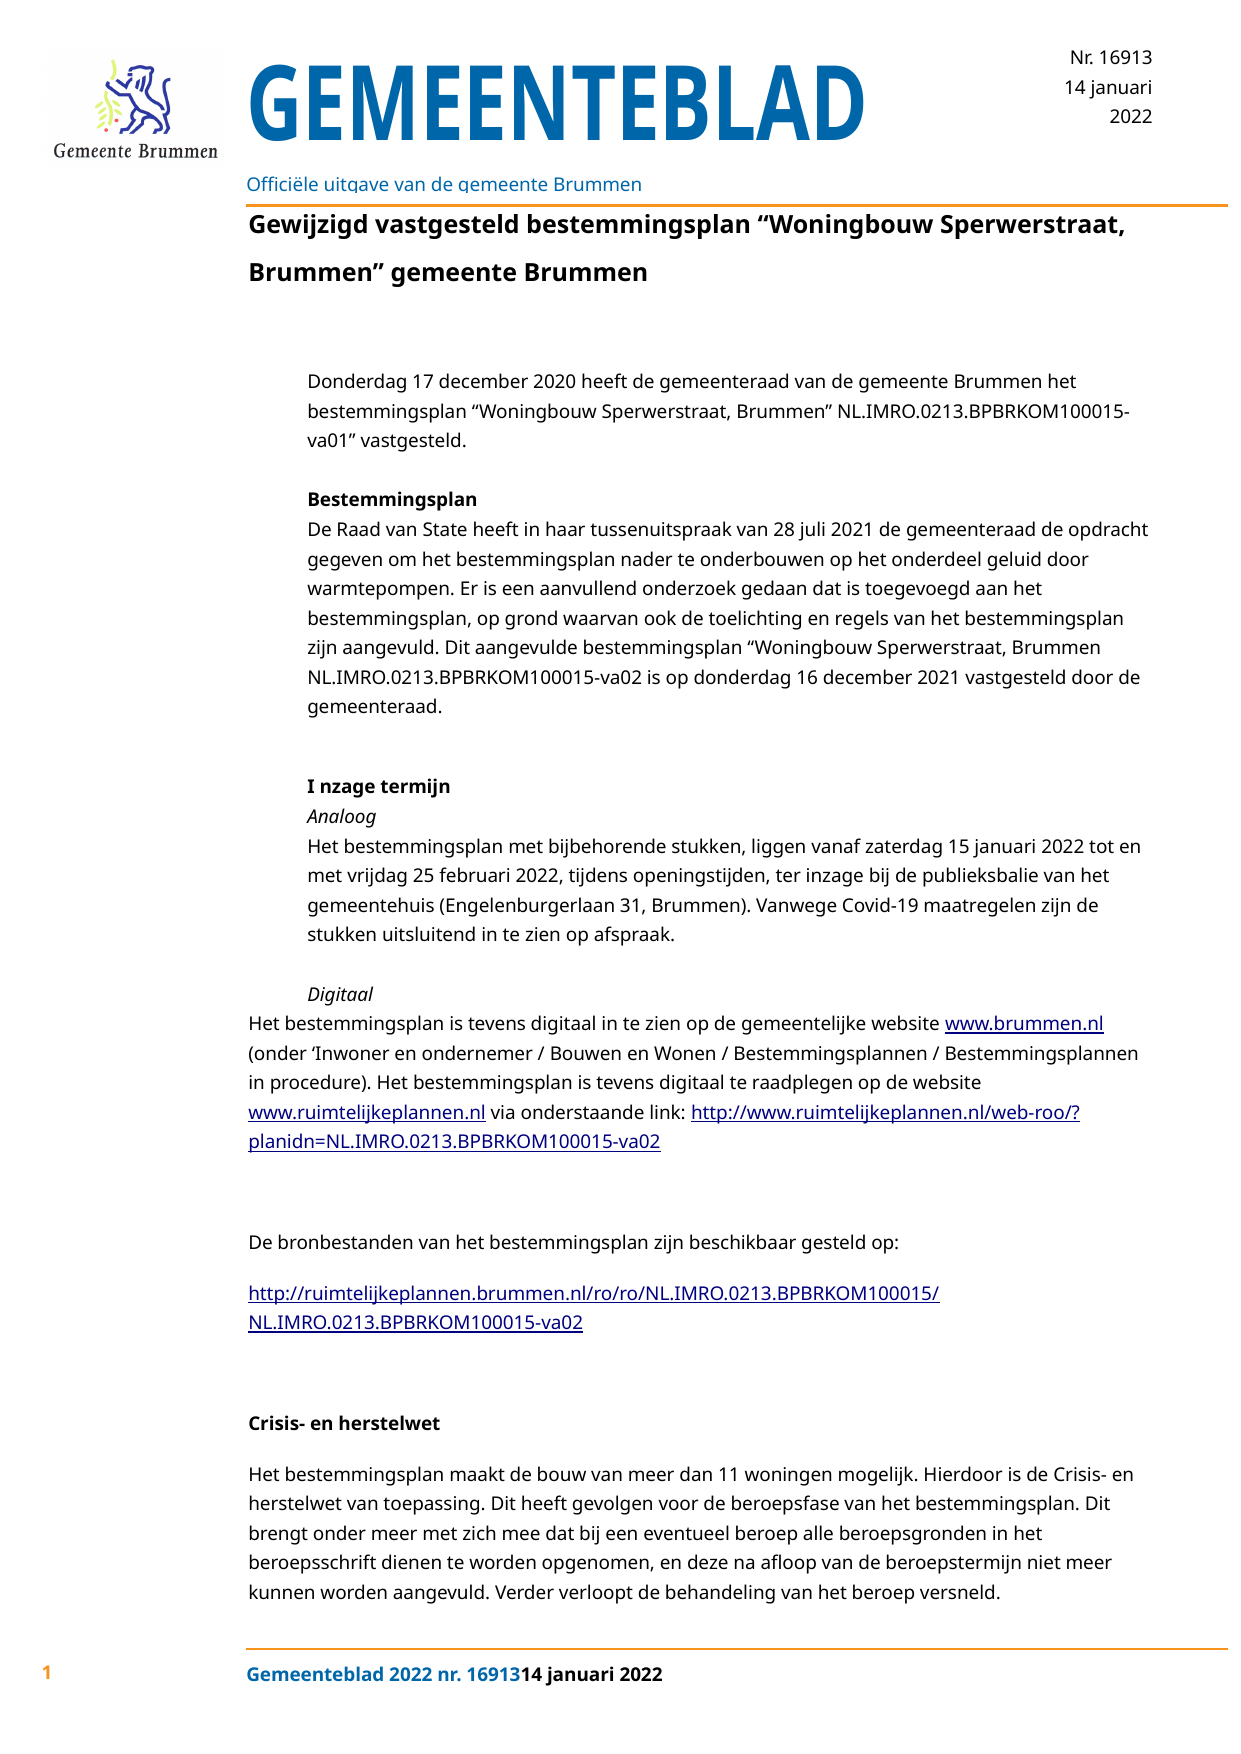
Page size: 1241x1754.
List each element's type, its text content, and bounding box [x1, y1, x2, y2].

text Gewijzigd vastgesteld bestemmingsplan “Woningbouw Sperwerstraat, Brummen” gemeente Brummen [248, 207, 1152, 288]
text Crisis- en herstelwet [248, 1410, 1152, 1436]
text De bronbestanden van het bestemmingsplan zijn beschikbaar gesteld op: [248, 1229, 1152, 1255]
text http://ruimtelijkeplannen.brummen.nl/ro/ro/NL.IMRO.0213.BPBRKOM100015/NL.IMRO.0213.BPBRKOM100015-va02 [248, 1280, 1152, 1335]
list Digitaal [248, 981, 1152, 1007]
list Analoog [248, 803, 1152, 829]
text Het bestemmingsplan is tevens digitaal in te zien op de gemeentelijke website www.brummen.nl (onder ‘Inwoner en ondernemer / Bouwen en Wonen / Bestemmingsplannen / Bestemmingsplannen in procedure). Het bestemmingsplan is tevens digitaal te raadplegen op de website www.ruimtelijkeplannen.nl via onderstaande link: http://www.ruimtelijkeplannen.nl/web-roo/?planidn=NL.IMRO.0213.BPBRKOM100015-va02 [248, 1010, 1152, 1154]
list Bestemmingsplan [248, 487, 1152, 512]
text Het bestemmingsplan maakt de bouw van meer dan 11 woningen mogelijk. Hierdoor is de Crisis- en herstelwet van toepassing. Dit heeft gevolgen voor de beroepsfase van het bestemmingsplan. Dit brengt onder meer met zich mee dat bij een eventueel beroep alle beroepsgronden in het beroepsschrift dienen te worden opgenomen, en deze na afloop van de beroepstermijn niet meer kunnen worden aangevuld. Verder verloopt de behandeling van het beroep versneld. [248, 1461, 1152, 1605]
list De Raad van State heeft in haar tussenuitspraak van 28 juli 2021 de gemeenteraad de opdracht gegeven om het bestemmingsplan nader te onderbouwen op het onderdeel geluid door warmtepompen. Er is een aanvullend onderzoek gedaan dat is toegevoegd aan het bestemmingsplan, op grond waarvan ook de toelichting en regels van het bestemmingsplan zijn aangevuld. Dit aangevulde bestemmingsplan “Woningbouw Sperwerstraat, Brummen NL.IMRO.0213.BPBRKOM100015-va02 is op donderdag 16 december 2021 vastgesteld door de gemeenteraad. [248, 516, 1152, 719]
list I nzage termijn [248, 774, 1152, 799]
list Donderdag 17 december 2020 heeft de gemeenteraad van de gemeente Brummen het bestemmingsplan “Woningbouw Sperwerstraat, Brummen” NL.IMRO.0213.BPBRKOM100015-va01” vastgesteld. [248, 368, 1152, 453]
list Het bestemmingsplan met bijbehorende stukken, liggen vanaf zaterdag 15 januari 2022 tot en met vrijdag 25 februari 2022, tijdens openingstijden, ter inzage bij de publieksbalie van het gemeentehuis (Engelenburgerlaan 31, Brummen). Vanwege Covid-19 maatregelen zijn de stukken uitsluitend in te zien op afspraak. [248, 833, 1152, 947]
picture [41, 47, 231, 172]
